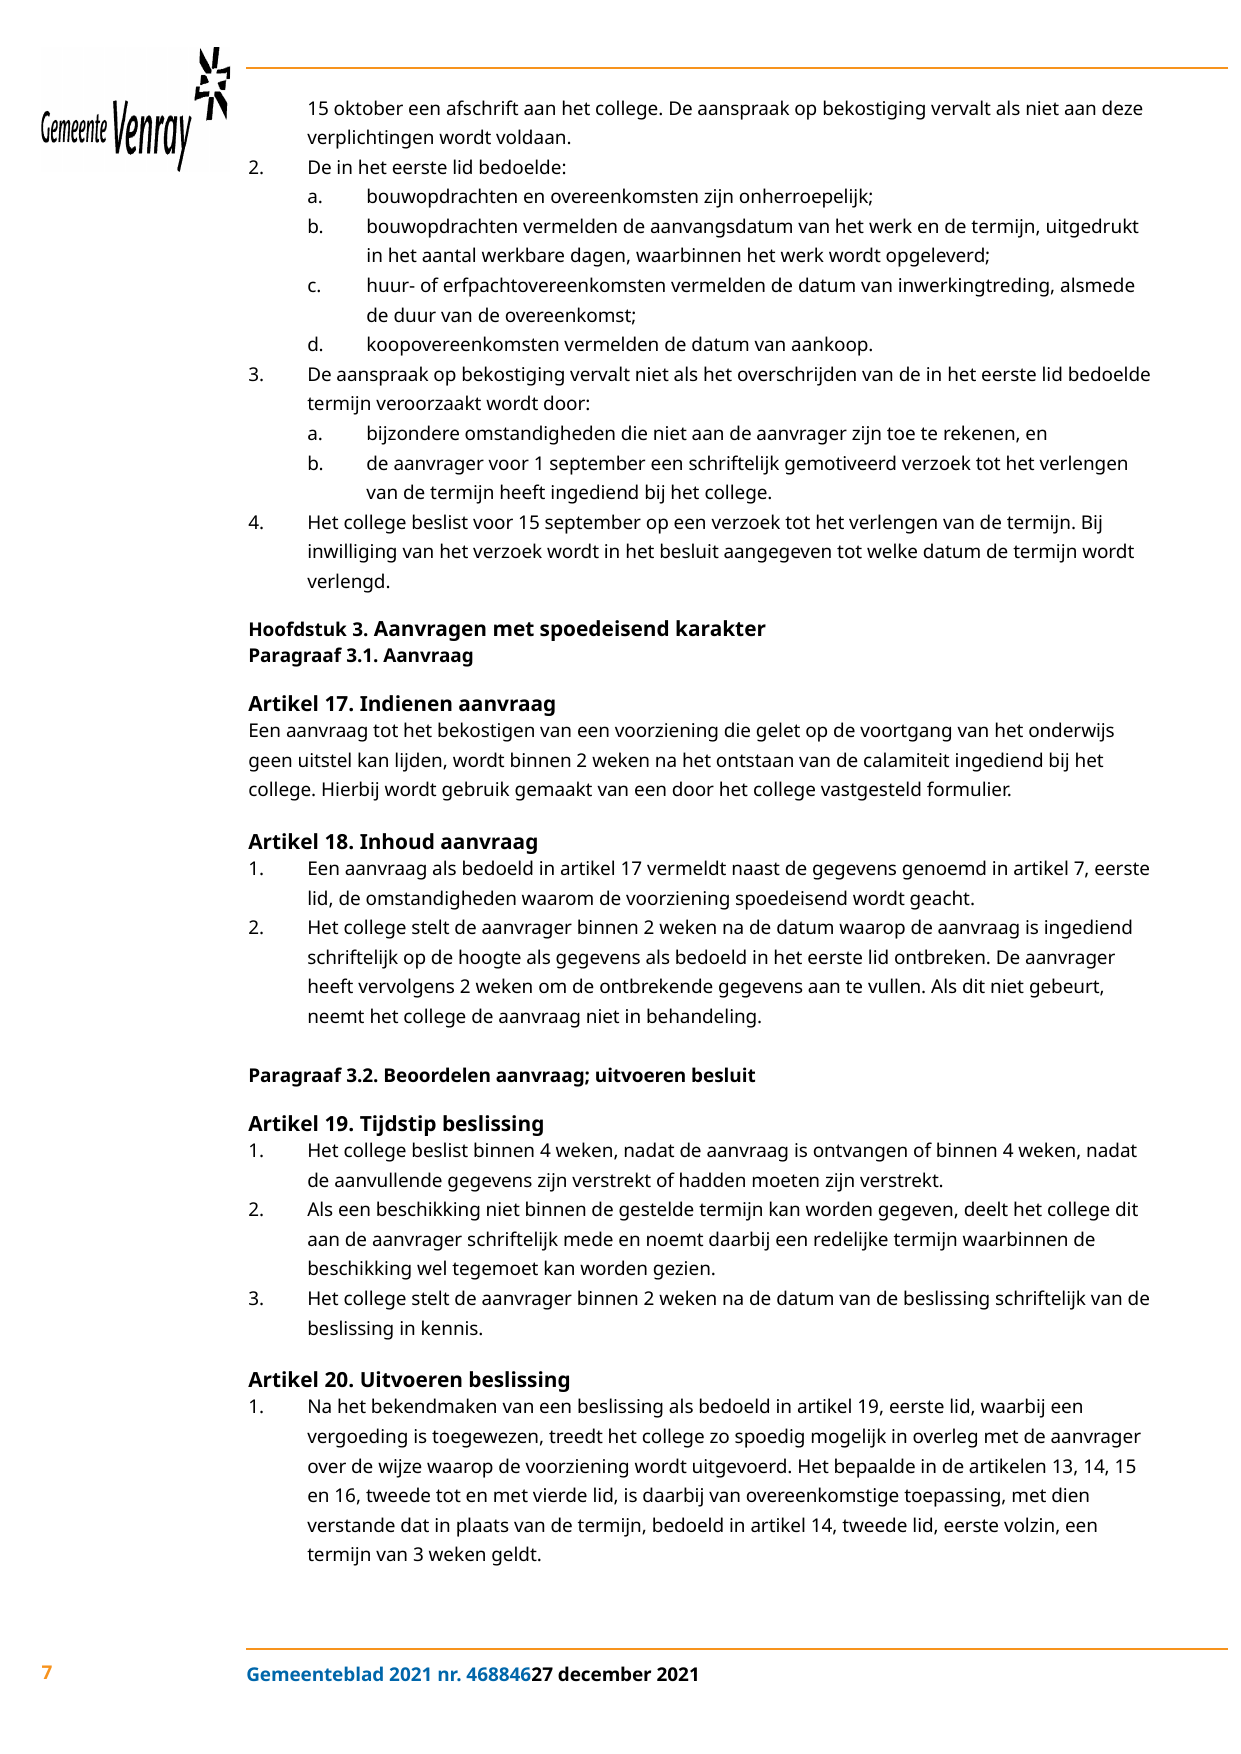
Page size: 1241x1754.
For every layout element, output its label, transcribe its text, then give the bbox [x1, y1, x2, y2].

text Artikel 20. Uitvoeren beslissing [248, 1365, 1152, 1394]
text Paragraaf 3.2. Beoordelen aanvraag; uitvoeren besluit [248, 1062, 1152, 1088]
text Artikel 18. Inhoud aanvraag [248, 827, 1152, 855]
text Artikel 17. Indienen aanvraag [248, 689, 1152, 717]
list bijzondere omstandigheden die niet aan de aanvrager zijn toe te rekenen, en [307, 420, 1152, 446]
list Als een beschikking niet binnen de gestelde termijn kan worden gegeven, deelt het college dit aan de aanvrager schriftelijk mede en noemt daarbij een redelijke termijn waarbinnen de beschikking wel tegemoet kan worden gezien. [248, 1196, 1152, 1281]
list bouwopdrachten vermelden de aanvangsdatum van het werk en de termijn, uitgedrukt in het aantal werkbare dagen, waarbinnen het werk wordt opgeleverd; [307, 213, 1152, 268]
text Een aanvraag tot het bekostigen van een voorziening die gelet op de voortgang van het onderwijs geen uitstel kan lijden, wordt binnen 2 weken na het ontstaan van de calamiteit ingediend bij het college. Hierbij wordt gebruik gemaakt van een door het college vastgesteld formulier. [248, 717, 1152, 802]
text Artikel 19. Tijdstip beslissing [248, 1109, 1152, 1137]
list De in het eerste lid bedoelde: [248, 154, 1152, 180]
list koopovereenkomsten vermelden de datum van aankoop. [307, 331, 1152, 357]
list Na het bekendmaken van een beslissing als bedoeld in artikel 19, eerste lid, waarbij een vergoeding is toegewezen, treedt het college zo spoedig mogelijk in overleg met de aanvrager over de wijze waarop de voorziening wordt uitgevoerd. Het bepaalde in de artikelen 13, 14, 15 en 16, tweede tot en met vierde lid, is daarbij van overeenkomstige toepassing, met dien verstande dat in plaats van de termijn, bedoeld in artikel 14, tweede lid, eerste volzin, een termijn van 3 weken geldt. [248, 1394, 1152, 1567]
list Het college beslist voor 15 september op een verzoek tot het verlengen van de termijn. Bij inwilliging van het verzoek wordt in het besluit aangegeven tot welke datum de termijn wordt verlengd. [248, 509, 1152, 594]
list De aanspraak op bekostiging vervalt niet als het overschrijden van de in het eerste lid bedoelde termijn veroorzaakt wordt door: [248, 361, 1152, 416]
list de aanvrager voor 1 september een schriftelijk gemotiveerd verzoek tot het verlengen van de termijn heeft ingediend bij het college. [307, 450, 1152, 505]
list bouwopdrachten en overeenkomsten zijn onherroepelijk; [307, 183, 1152, 209]
list Het college beslist binnen 4 weken, nadat de aanvraag is ontvangen of binnen 4 weken, nadat de aanvullende gegevens zijn verstrekt of hadden moeten zijn verstrekt. [248, 1137, 1152, 1193]
text Paragraaf 3.1. Aanvraag [248, 642, 1152, 668]
list Het college stelt de aanvrager binnen 2 weken na de datum waarop de aanvraag is ingediend schriftelijk op de hoogte als gegevens als bedoeld in het eerste lid ontbreken. De aanvrager heeft vervolgens 2 weken om de ontbrekende gegevens aan te vullen. Als dit niet gebeurt, neemt het college de aanvraag niet in behandeling. [248, 914, 1152, 1029]
list Een aanvraag als bedoeld in artikel 17 vermeldt naast de gegevens genoemd in artikel 7, eerste lid, de omstandigheden waarom de voorziening spoedeisend wordt geacht. [248, 855, 1152, 911]
list 15 oktober een afschrift aan het college. De aanspraak op bekostiging vervalt als niet aan deze verplichtingen wordt voldaan. [248, 95, 1152, 150]
list huur- of erfpachtovereenkomsten vermelden de datum van inwerkingtreding, alsmede de duur van de overeenkomst; [307, 272, 1152, 328]
picture [41, 47, 231, 172]
text Hoofdstuk 3. Aanvragen met spoedeisend karakter [248, 614, 1152, 642]
list Het college stelt de aanvrager binnen 2 weken na de datum van de beslissing schriftelijk van de beslissing in kennis. [248, 1285, 1152, 1341]
